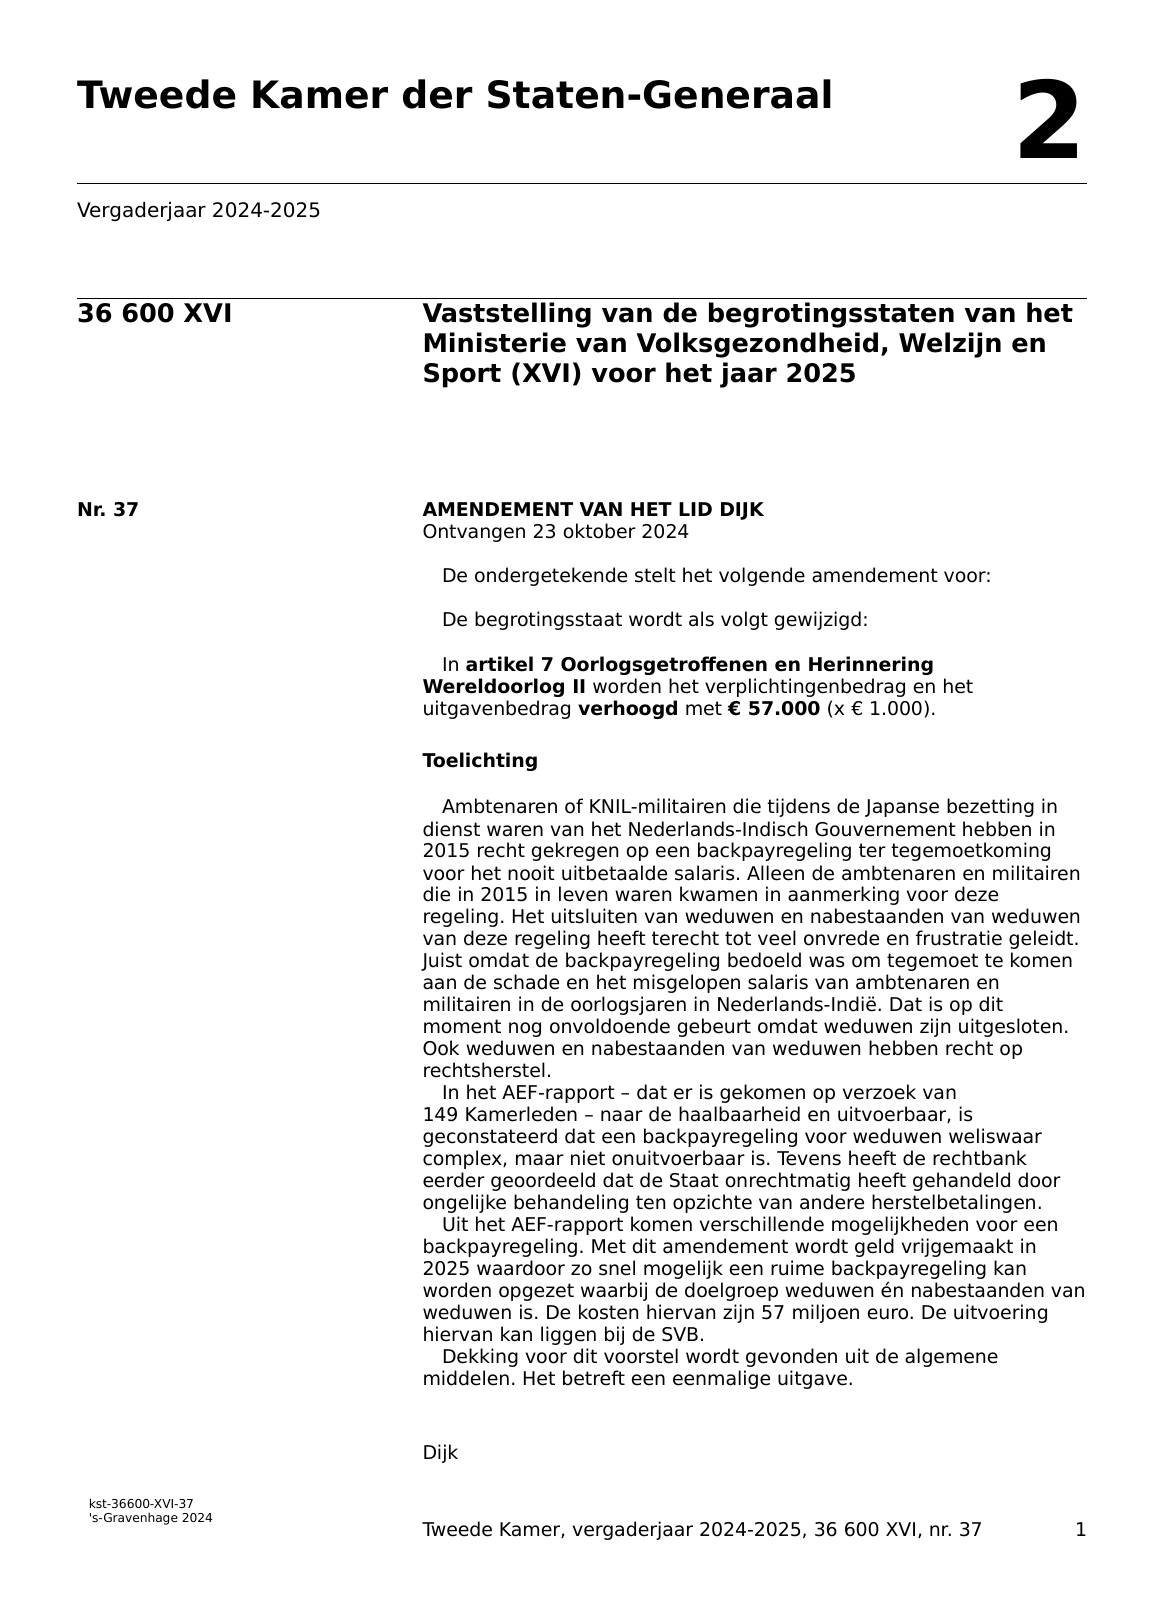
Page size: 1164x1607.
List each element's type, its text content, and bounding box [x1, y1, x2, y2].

text 's-Gravenhage 2024 [88, 1511, 323, 1525]
subtitle Toelichting [422, 749, 1087, 771]
table_header 2 [886, 59, 1087, 183]
text In het AEF-rapport – dat er is gekomen op verzoek van 149 Kamerleden – naar de haalbaarheid en uitvoerbaar, is geconstateerd dat een backpayregeling voor weduwen weliswaar complex, maar niet onuitvoerbaar is. Tevens heeft de rechtbank eerder geoordeeld dat de Staat onrechtmatig heeft gehandeld door ongelijke behandeling ten opzichte van andere herstelbetalingen. [422, 1082, 1087, 1214]
text Dijk [422, 1420, 1087, 1464]
text Ontvangen 23 oktober 2024 [422, 521, 1087, 543]
text Uit het AEF-rapport komen verschillende mogelijkheden voor een backpayregeling. Met dit amendement wordt geld vrijgemaakt in 2025 waardoor zo snel mogelijk een ruime backpayregeling kan worden opgezet waarbij de doelgroep weduwen én nabestaanden van weduwen is. De kosten hiervan zijn 57 miljoen euro. De uitvoering hiervan kan liggen bij de SVB. [422, 1214, 1087, 1346]
subtitle Nr. 37 AMENDEMENT VAN HET LID DIJK [77, 499, 1087, 521]
text Dekking voor dit voorstel wordt gevonden uit de algemene middelen. Het betreft een eenmalige uitgave. [422, 1346, 1087, 1390]
table_cell Vergaderjaar 2024-2025 [77, 184, 1087, 298]
text Ambtenaren of KNIL-militairen die tijdens de Japanse bezetting in dienst waren van het Nederlands-Indisch Gouvernement hebben in 2015 recht gekregen op een backpayregeling ter tegemoetkoming voor het nooit uitbetaalde salaris. Alleen de ambtenaren en militairen die in 2015 in leven waren kwamen in aanmerking voor deze regeling. Het uitsluiten van weduwen en nabestaanden van weduwen van deze regeling heeft terecht tot veel onvrede en frustratie geleidt. Juist omdat de backpayregeling bedoeld was om tegemoet te komen aan de schade en het misgelopen salaris van ambtenaren en militairen in de oorlogsjaren in Nederlands-Indië. Dat is op dit moment nog onvoldoende gebeurt omdat weduwen zijn uitgesloten. Ook weduwen en nabestaanden van weduwen hebben recht op rechtsherstel. [422, 796, 1087, 1082]
table_header Tweede Kamer der Staten-Generaal [77, 59, 886, 183]
text In artikel 7 Oorlogsgetroffenen en Herinnering Wereldoorlog II worden het verplichtingenbedrag en het uitgavenbedrag verhoogd met € 57.000 (x € 1.000). [422, 653, 1087, 719]
subtitle 36 600 XVI Vaststelling van de begrotingsstaten van het Ministerie van Volksgezondheid, Welzijn en Sport (XVI) voor het jaar 2025 [77, 299, 1087, 388]
text De begrotingsstaat wordt als volgt gewijzigd: [422, 609, 1087, 631]
text De ondergetekende stelt het volgende amendement voor: [422, 565, 1087, 587]
text kst-36600-XVI-37 [88, 1497, 323, 1511]
